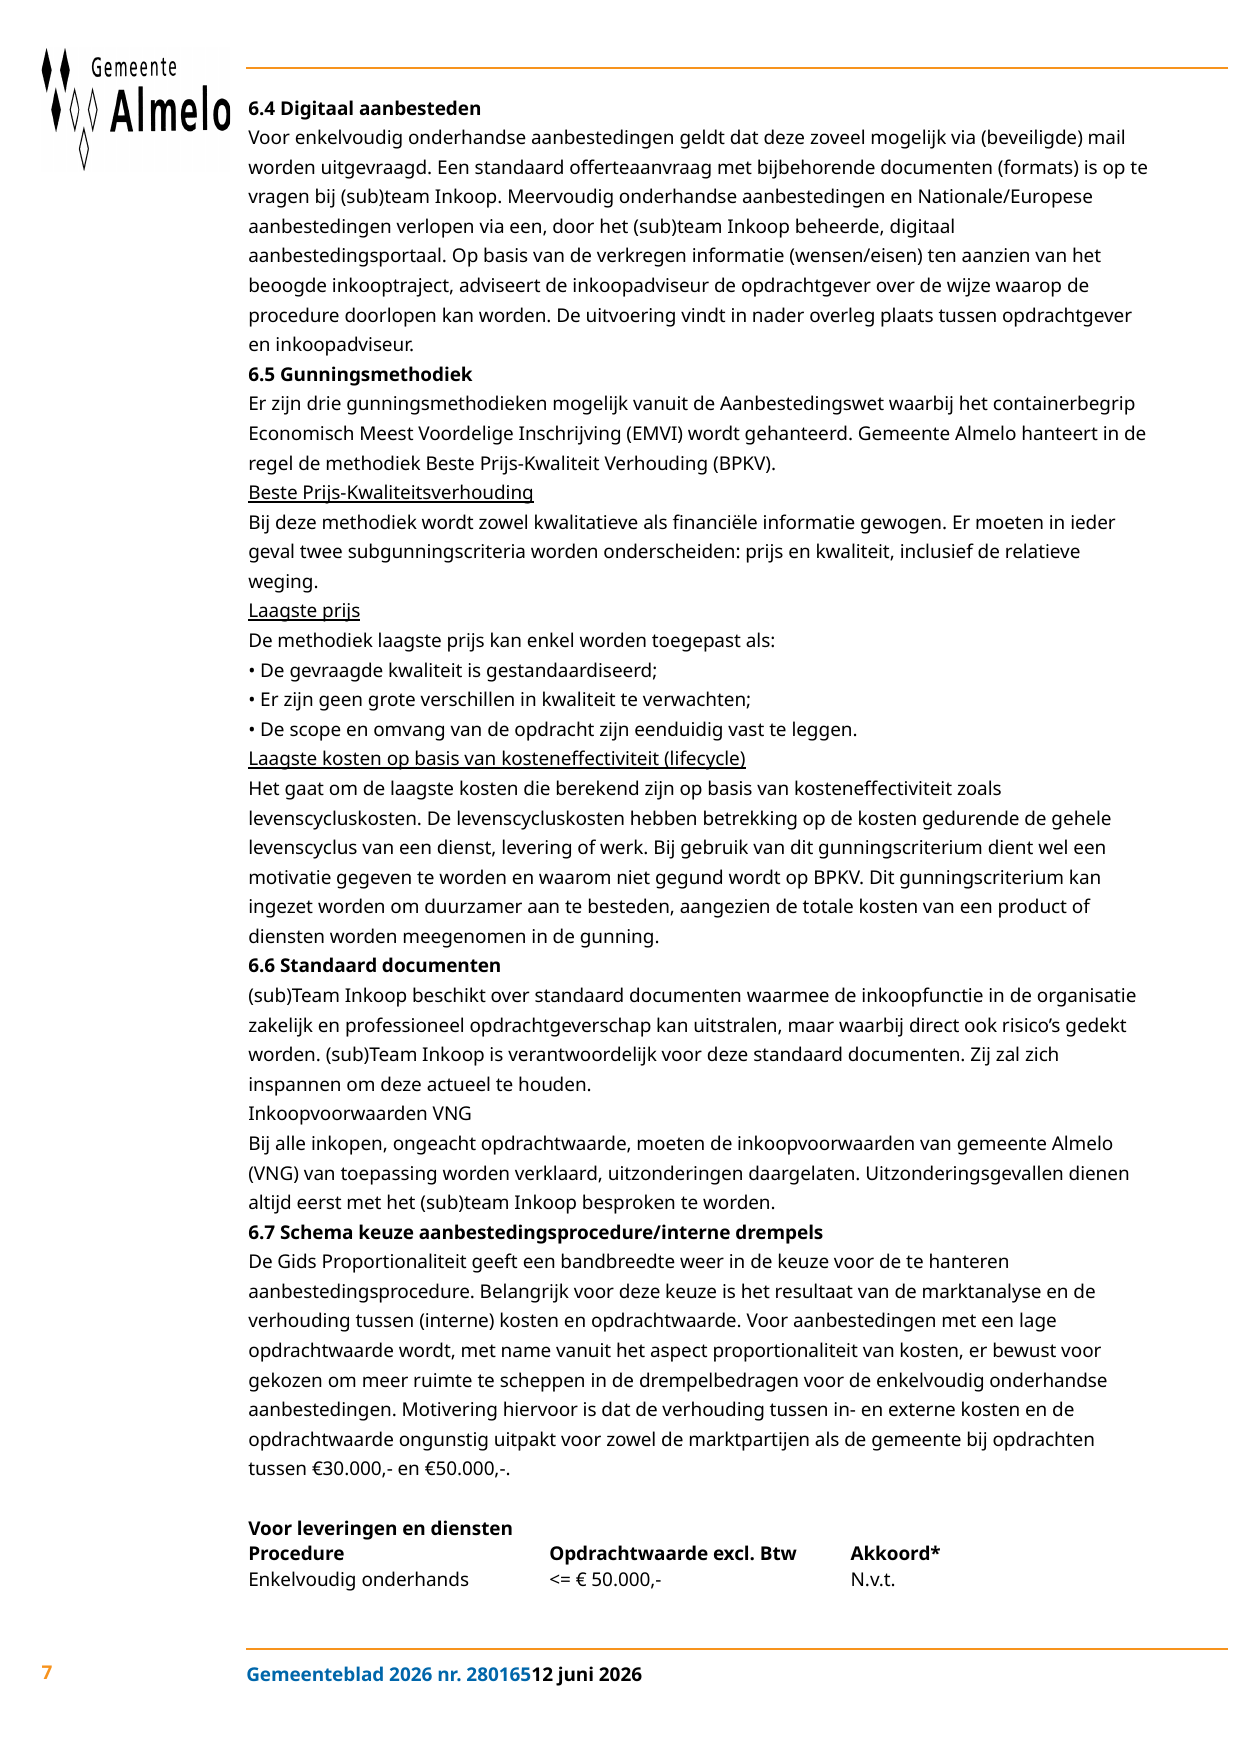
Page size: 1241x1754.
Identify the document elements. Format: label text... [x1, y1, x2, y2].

text De Gids Proportionaliteit geeft een bandbreedte weer in de keuze voor de te hanteren aanbestedingsprocedure. Belangrijk voor deze keuze is het resultaat van de marktanalyse en de verhouding tussen (interne) kosten en opdrachtwaarde. Voor aanbestedingen met een lage opdrachtwaarde wordt, met name vanuit het aspect proportionaliteit van kosten, er bewust voor gekozen om meer ruimte te scheppen in de drempelbedragen voor de enkelvoudig onderhandse aanbestedingen. Motivering hiervoor is dat de verhouding tussen in- en externe kosten en de opdrachtwaarde ongunstig uitpakt voor zowel de marktpartijen als de gemeente bij opdrachten tussen €30.000,- en €50.000,-. [248, 1248, 1152, 1481]
text Laagste kosten op basis van kosteneffectiviteit (lifecycle) [248, 746, 1152, 771]
text Laagste prijs [248, 598, 1152, 623]
text 6.6 Standaard documenten [248, 953, 1152, 978]
text Voor enkelvoudig onderhandse aanbestedingen geldt dat deze zoveel mogelijk via (beveiligde) mail worden uitgevraagd. Een standaard offerteaanvraag met bijbehorende documenten (formats) is op te vragen bij (sub)team Inkoop. Meervoudig onderhandse aanbestedingen en Nationale/Europese aanbestedingen verlopen via een, door het (sub)team Inkoop beheerde, digitaal aanbestedingsportaal. Op basis van de verkregen informatie (wensen/eisen) ten aanzien van het beoogde inkooptraject, adviseert de inkoopadviseur de opdrachtgever over de wijze waarop de procedure doorlopen kan worden. De uitvoering vindt in nader overleg plaats tussen opdrachtgever en inkoopadviseur. [248, 124, 1152, 357]
table_header Voor leveringen en diensten [248, 1515, 1152, 1541]
text • Er zijn geen grote verschillen in kwaliteit te verwachten; [248, 686, 1152, 712]
table_cell Enkelvoudig onderhands [248, 1566, 549, 1592]
text Er zijn drie gunningsmethodieken mogelijk vanuit de Aanbestedingswet waarbij het containerbegrip Economisch Meest Voordelige Inschrijving (EMVI) wordt gehanteerd. Gemeente Almelo hanteert in de regel de methodiek Beste Prijs-Kwaliteit Verhouding (BPKV). [248, 391, 1152, 476]
text (sub)Team Inkoop beschikt over standaard documenten waarmee de inkoopfunctie in de organisatie zakelijk en professioneel opdrachtgeverschap kan uitstralen, maar waarbij direct ook risico’s gedekt worden. (sub)Team Inkoop is verantwoordelijk voor deze standaard documenten. Zij zal zich inspannen om deze actueel te houden. [248, 982, 1152, 1097]
text Bij deze methodiek wordt zowel kwalitatieve als financiële informatie gewogen. Er moeten in ieder geval twee subgunningscriteria worden onderscheiden: prijs en kwaliteit, inclusief de relatieve weging. [248, 509, 1152, 594]
table_cell Procedure [248, 1541, 549, 1566]
table_cell N.v.t. [850, 1566, 1152, 1592]
text Bij alle inkopen, ongeacht opdrachtwaarde, moeten de inkoopvoorwaarden van gemeente Almelo (VNG) van toepassing worden verklaard, uitzonderingen daargelaten. Uitzonderingsgevallen dienen altijd eerst met het (sub)team Inkoop besproken te worden. [248, 1130, 1152, 1215]
text • De scope en omvang van de opdracht zijn eenduidig vast te leggen. [248, 716, 1152, 742]
text De methodiek laagste prijs kan enkel worden toegepast als: [248, 627, 1152, 653]
picture [41, 47, 231, 172]
table_cell <= € 50.000,- [549, 1566, 850, 1592]
text 6.7 Schema keuze aanbestedingsprocedure/interne drempels [248, 1219, 1152, 1245]
table_cell Akkoord* [850, 1541, 1152, 1566]
text Het gaat om de laagste kosten die berekend zijn op basis van kosteneffectiviteit zoals levenscycluskosten. De levenscycluskosten hebben betrekking op de kosten gedurende de gehele levenscyclus van een dienst, levering of werk. Bij gebruik van dit gunningscriterium dient wel een motivatie gegeven te worden en waarom niet gegund wordt op BPKV. Dit gunningscriterium kan ingezet worden om duurzamer aan te besteden, aangezien de totale kosten van een product of diensten worden meegenomen in de gunning. [248, 775, 1152, 949]
text • De gevraagde kwaliteit is gestandaardiseerd; [248, 657, 1152, 683]
text Inkoopvoorwaarden VNG [248, 1101, 1152, 1126]
table_cell Opdrachtwaarde excl. Btw [549, 1541, 850, 1566]
text 6.4 Digitaal aanbesteden [248, 95, 1152, 121]
text Beste Prijs-Kwaliteitsverhouding [248, 479, 1152, 505]
text 6.5 Gunningsmethodiek [248, 361, 1152, 387]
